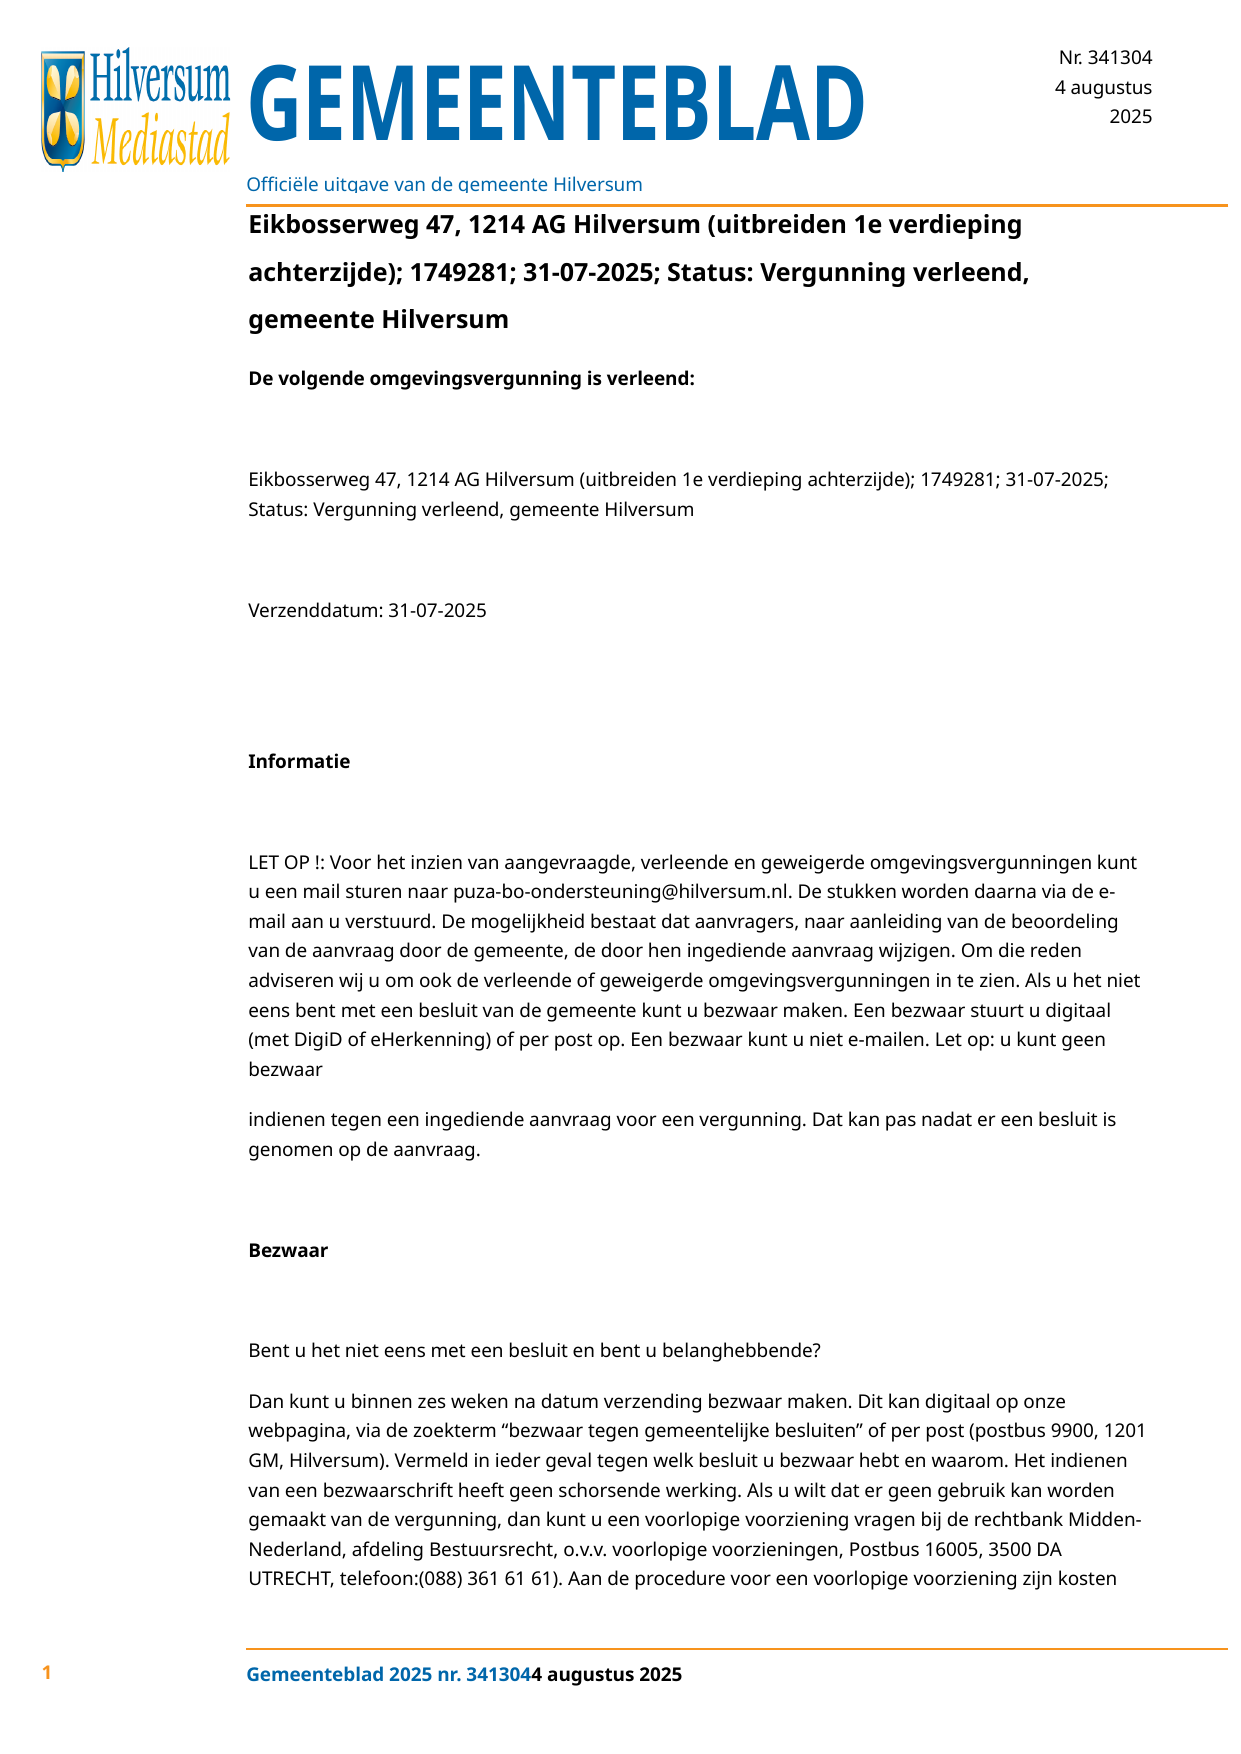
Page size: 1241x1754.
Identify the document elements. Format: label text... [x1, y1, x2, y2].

text Dan kunt u binnen zes weken na datum verzending bezwaar maken. Dit kan digitaal op onze webpagina, via de zoekterm “bezwaar tegen gemeentelijke besluiten” of per post (postbus 9900, 1201 GM, Hilversum). Vermeld in ieder geval tegen welk besluit u bezwaar hebt en waarom. Het indienen van een bezwaarschrift heeft geen schorsende werking. Als u wilt dat er geen gebruik kan worden gemaakt van de vergunning, dan kunt u een voorlopige voorziening vragen bij de rechtbank Midden-Nederland, afdeling Bestuursrecht, o.v.v. voorlopige voorzieningen, Postbus 16005, 3500 DA UTRECHT, telefoon:(088) 361 61 61). Aan de procedure voor een voorlopige voorziening zijn kosten [248, 1388, 1152, 1591]
picture [41, 47, 231, 172]
text Verzenddatum: 31-07-2025 [248, 597, 1152, 622]
text Bezwaar [248, 1237, 1152, 1262]
text Eikbosserweg 47, 1214 AG Hilversum (uitbreiden 1e verdieping achterzijde); 1749281; 31-07-2025; Status: Vergunning verleend, gemeente Hilversum [248, 207, 1152, 336]
text Informatie [248, 748, 1152, 774]
text Eikbosserweg 47, 1214 AG Hilversum (uitbreiden 1e verdieping achterzijde); 1749281; 31-07-2025; Status: Vergunning verleend, gemeente Hilversum [248, 466, 1152, 522]
text Bent u het niet eens met een besluit en bent u belanghebbende? [248, 1338, 1152, 1363]
text De volgende omgevingsvergunning is verleend: [248, 366, 1152, 391]
text indienen tegen een ingediende aanvraag voor een vergunning. Dat kan pas nadat er een besluit is genomen op de aanvraag. [248, 1106, 1152, 1162]
text LET OP !: Voor het inzien van aangevraagde, verleende en geweigerde omgevingsvergunningen kunt u een mail sturen naar puza-bo-ondersteuning@hilversum.nl. De stukken worden daarna via de e-mail aan u verstuurd. De mogelijkheid bestaat dat aanvragers, naar aanleiding van de beoordeling van de aanvraag door de gemeente, de door hen ingediende aanvraag wijzigen. Om die reden adviseren wij u om ook de verleende of geweigerde omgevingsvergunningen in te zien. Als u het niet eens bent met een besluit van de gemeente kunt u bezwaar maken. Een bezwaar stuurt u digitaal (met DigiD of eHerkenning) of per post op. Een bezwaar kunt u niet e-mailen. Let op: u kunt geen bezwaar [248, 849, 1152, 1082]
